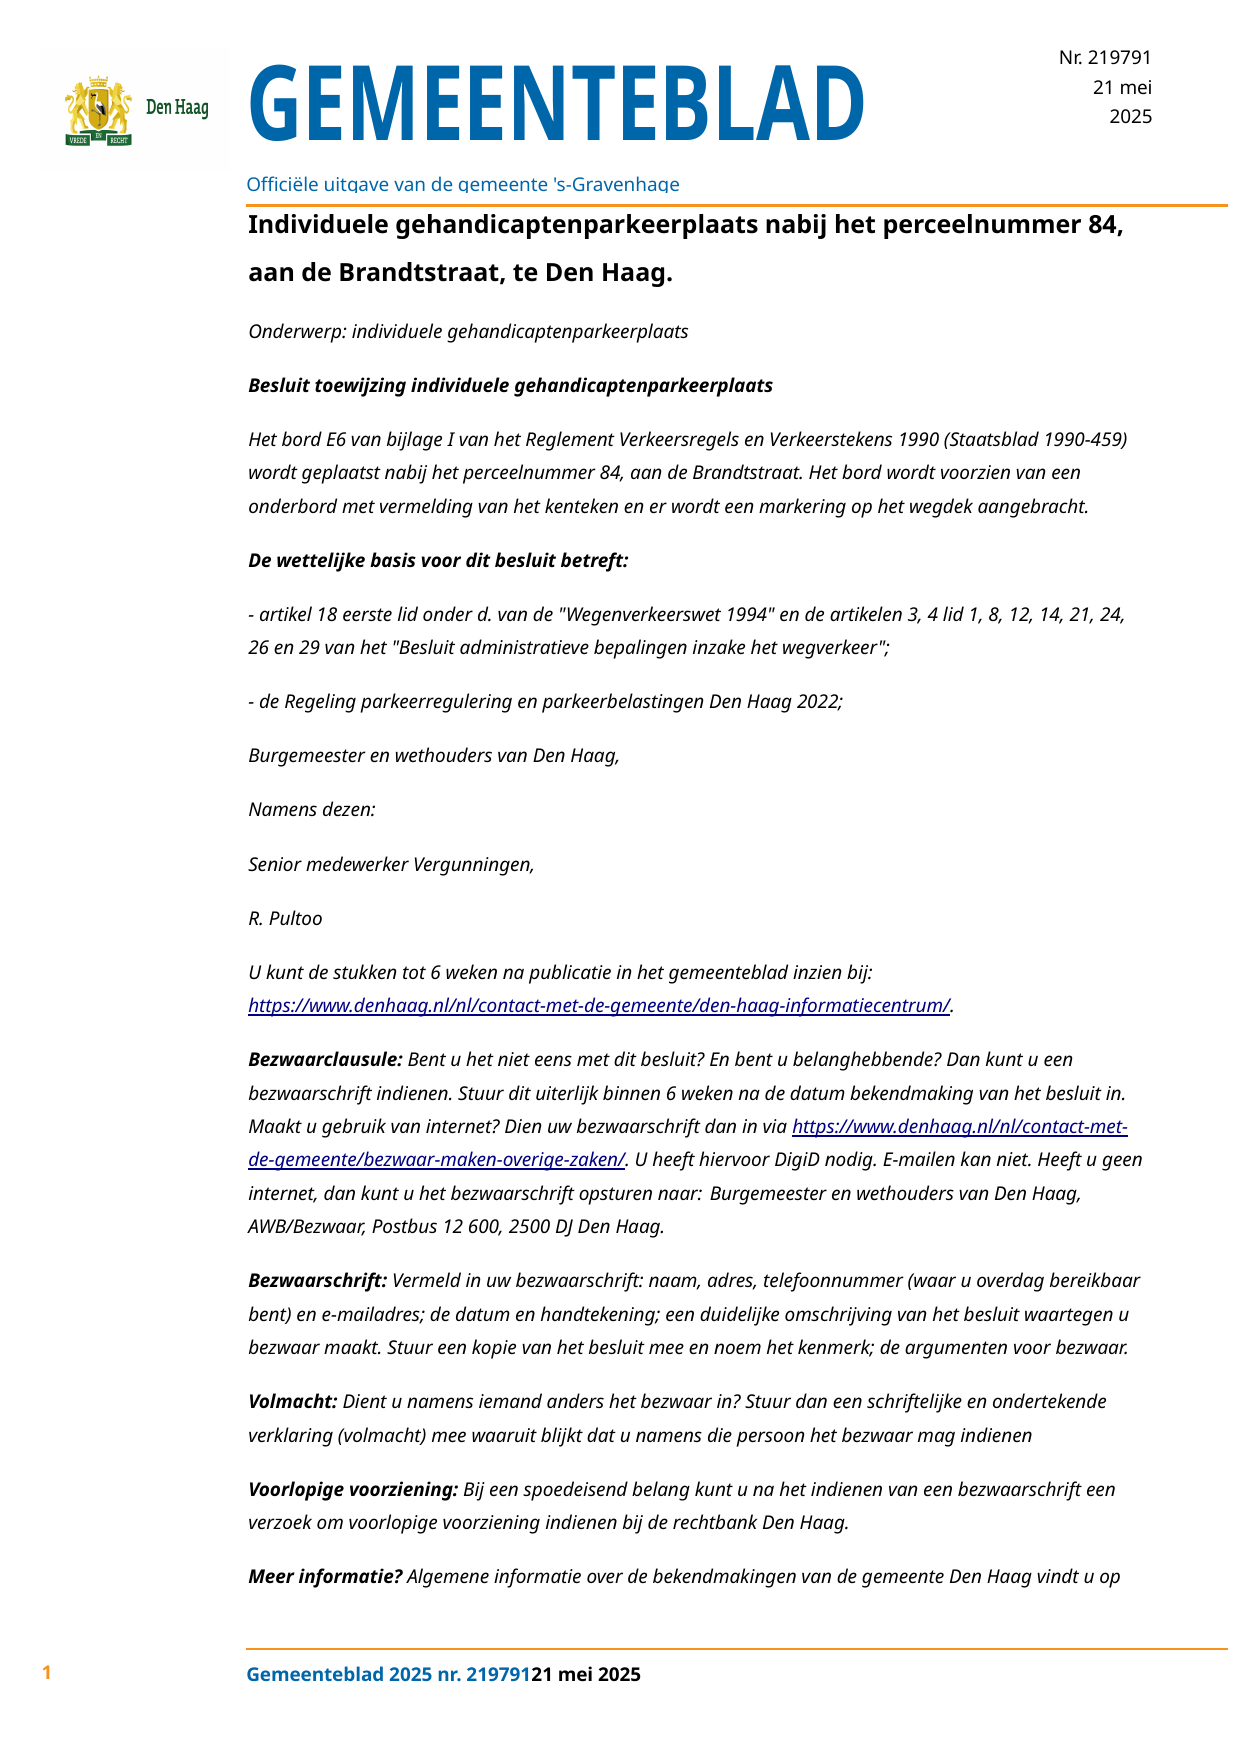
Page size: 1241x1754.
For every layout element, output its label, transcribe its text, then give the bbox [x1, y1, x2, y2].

text Onderwerp: individuele gehandicaptenparkeerplaats [248, 318, 1152, 344]
text Burgemeester en wethouders van Den Haag, [248, 743, 1152, 768]
text Bezwaarclausule: Bent u het niet eens met dit besluit? En bent u belanghebbende? Dan kunt u een bezwaarschrift indienen. Stuur dit uiterlijk binnen 6 weken na de datum bekendmaking van het besluit in. Maakt u gebruik van internet? Dien uw bezwaarschrift dan in via https://www.denhaag.nl/nl/contact-met-de-gemeente/bezwaar-maken-overige-zaken/. U heeft hiervoor DigiD nodig. E-mailen kan niet. Heeft u geen internet, dan kunt u het bezwaarschrift opsturen naar: Burgemeester en wethouders van Den Haag, AWB/Bezwaar, Postbus 12 600, 2500 DJ Den Haag. [248, 1046, 1152, 1239]
picture [41, 47, 231, 172]
text Senior medewerker Vergunningen, [248, 851, 1152, 876]
text Bezwaarschrift: Vermeld in uw bezwaarschrift: naam, adres, telefoonnummer (waar u overdag bereikbaar bent) en e-mailadres; de datum en handtekening; een duidelijke omschrijving van het besluit waartegen u bezwaar maakt. Stuur een kopie van het besluit mee en noem het kenmerk; de argumenten voor bezwaar. [248, 1268, 1152, 1360]
text Voorlopige voorziening: Bij een spoedeisend belang kunt u na het indienen van een bezwaarschrift een verzoek om voorlopige voorziening indienen bij de rechtbank Den Haag. [248, 1476, 1152, 1535]
text Volmacht: Dient u namens iemand anders het bezwaar in? Stuur dan een schriftelijke en ondertekende verklaring (volmacht) mee waaruit blijkt dat u namens die persoon het bezwaar mag indienen [248, 1388, 1152, 1448]
text Besluit toewijzing individuele gehandicaptenparkeerplaats [248, 372, 1152, 398]
text - de Regeling parkeerregulering en parkeerbelastingen Den Haag 2022; [248, 688, 1152, 714]
text - artikel 18 eerste lid onder d. van de "Wegenverkeerswet 1994" en de artikelen 3, 4 lid 1, 8, 12, 14, 21, 24, 26 en 29 van het "Besluit administratieve bepalingen inzake het wegverkeer"; [248, 601, 1152, 660]
text Meer informatie? Algemene informatie over de bekendmakingen van de gemeente Den Haag vindt u op [248, 1563, 1152, 1589]
text Individuele gehandicaptenparkeerplaats nabij het perceelnummer 84, aan de Brandtstraat, te Den Haag. [248, 207, 1152, 288]
text Namens dezen: [248, 797, 1152, 822]
text U kunt de stukken tot 6 weken na publicatie in het gemeenteblad inzien bij: https://www.denhaag.nl/nl/contact-met-de-gemeente/den-haag-informatiecentrum/. [248, 959, 1152, 1018]
text Het bord E6 van bijlage I van het Reglement Verkeersregels en Verkeerstekens 1990 (Staatsblad 1990-459) wordt geplaatst nabij het perceelnummer 84, aan de Brandtstraat. Het bord wordt voorzien van een onderbord met vermelding van het kenteken en er wordt een markering op het wegdek aangebracht. [248, 426, 1152, 519]
text De wettelijke basis voor dit besluit betreft: [248, 547, 1152, 573]
text R. Pultoo [248, 905, 1152, 931]
